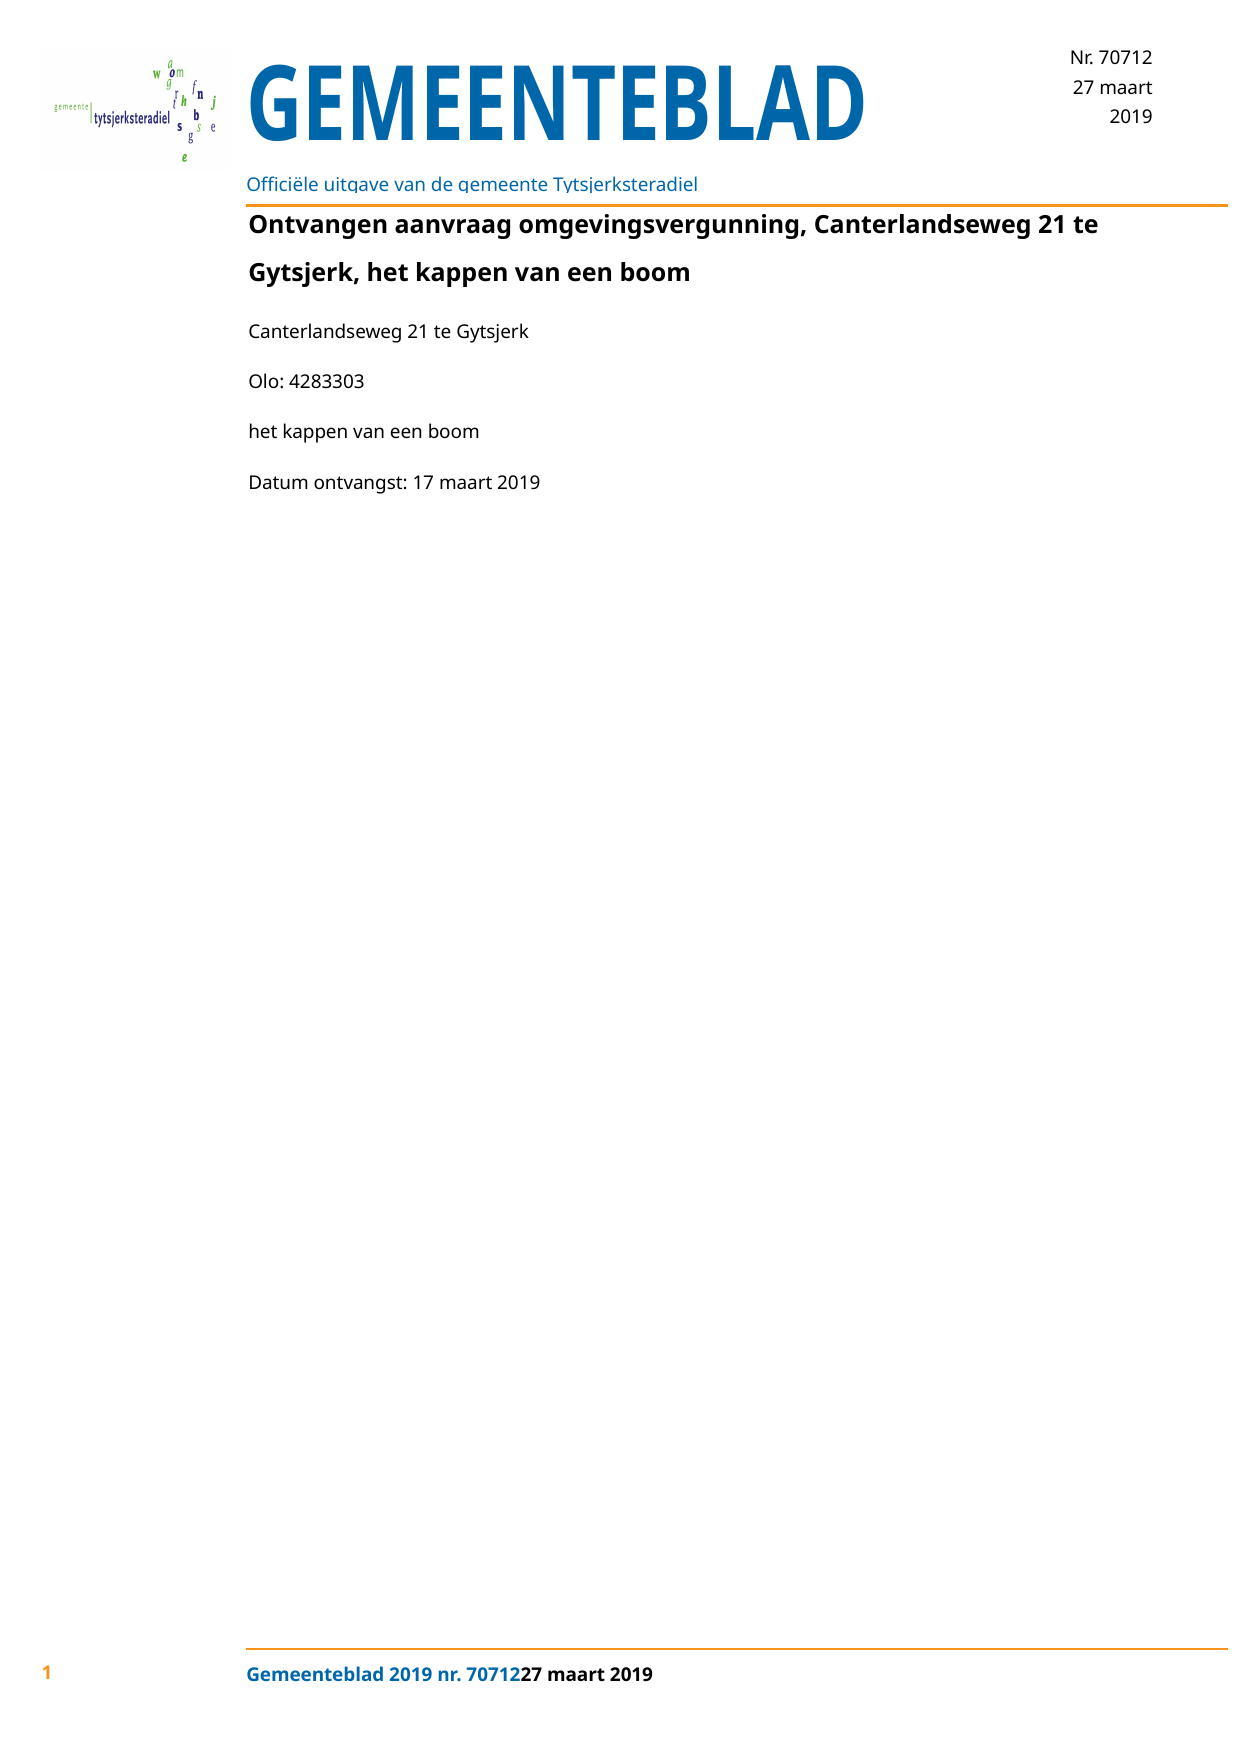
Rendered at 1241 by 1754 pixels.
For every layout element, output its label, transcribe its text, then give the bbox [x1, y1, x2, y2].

picture [41, 47, 231, 172]
text het kappen van een boom [248, 419, 1152, 444]
text Canterlandseweg 21 te Gytsjerk [248, 318, 1152, 344]
text Ontvangen aanvraag omgevingsvergunning, Canterlandseweg 21 te Gytsjerk, het kappen van een boom [248, 207, 1152, 288]
text Datum ontvangst: 17 maart 2019 [248, 469, 1152, 495]
text Olo: 4283303 [248, 368, 1152, 394]
